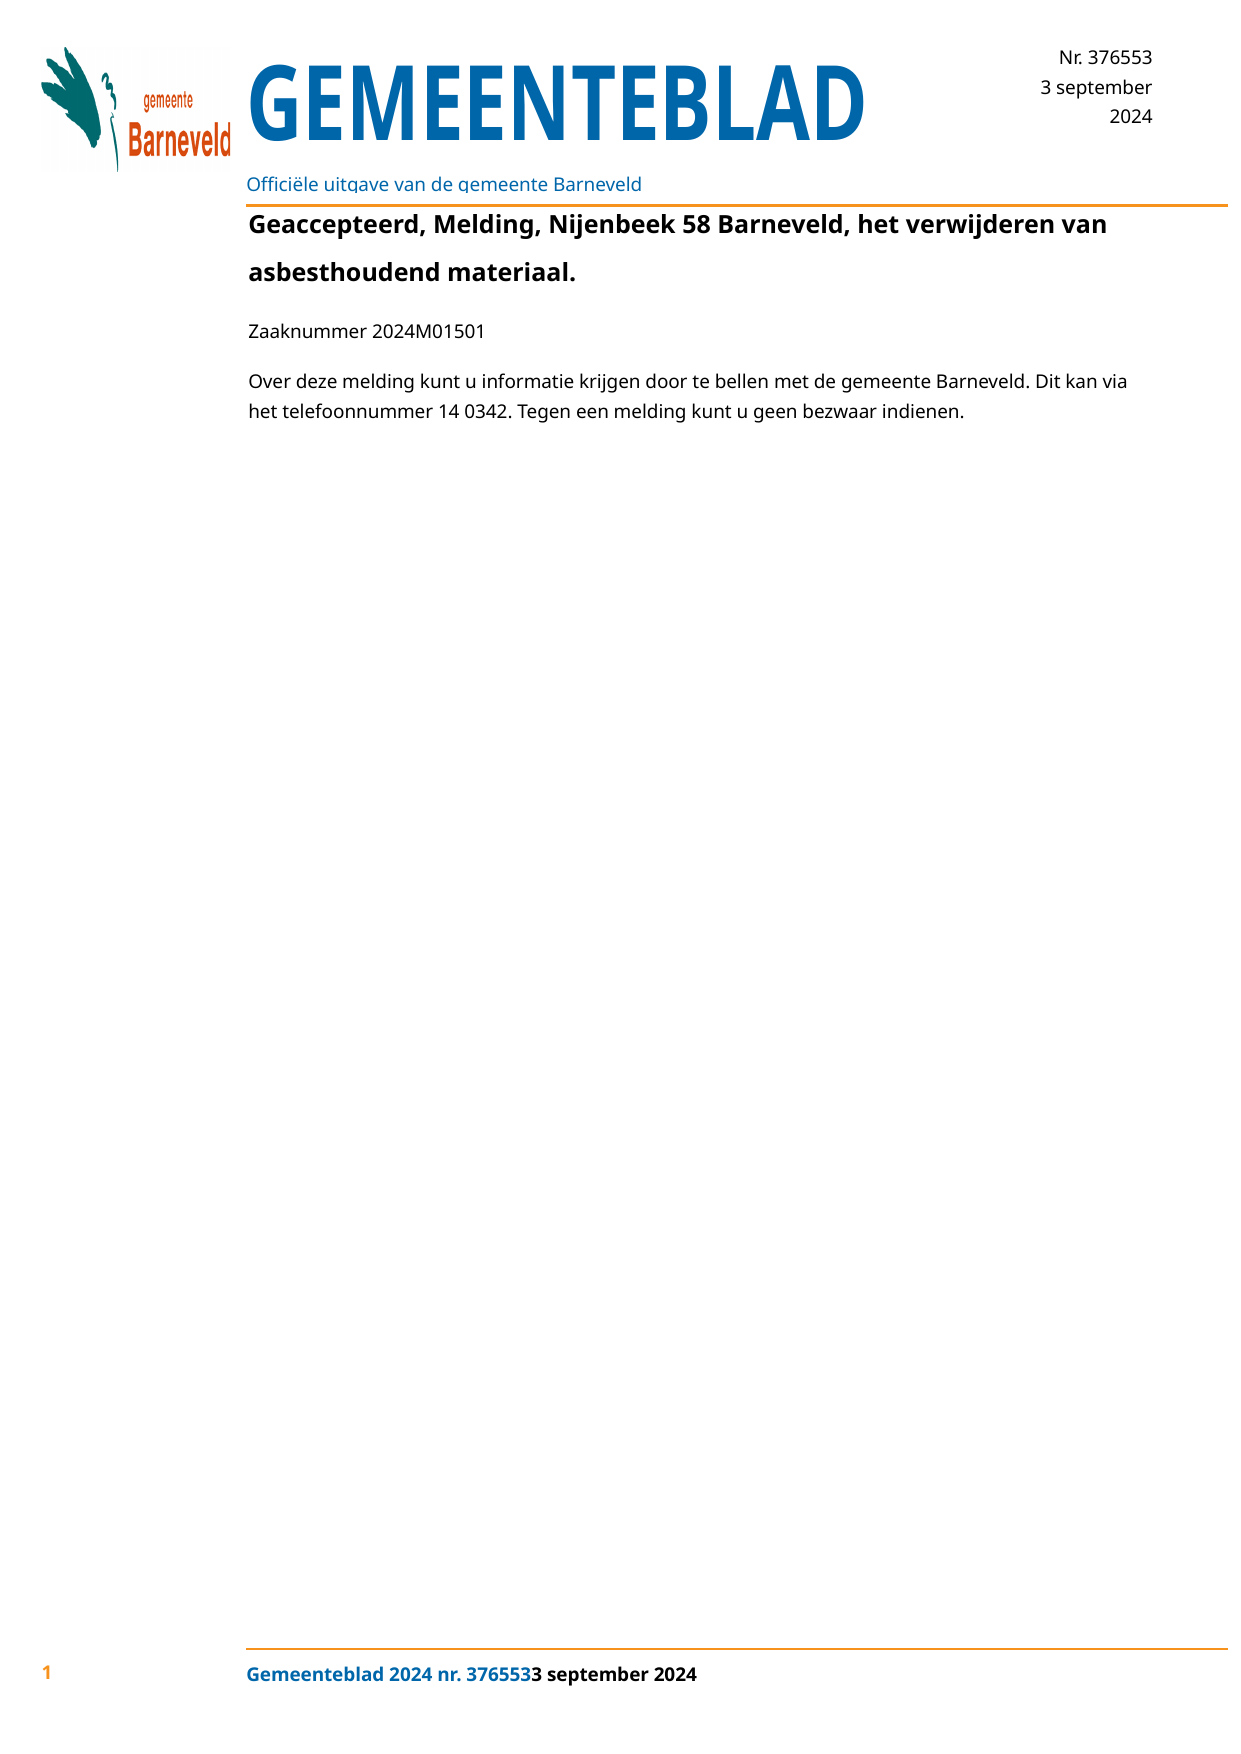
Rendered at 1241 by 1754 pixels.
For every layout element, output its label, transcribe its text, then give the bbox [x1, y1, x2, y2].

picture [41, 47, 231, 172]
text Geaccepteerd, Melding, Nijenbeek 58 Barneveld, het verwijderen van asbesthoudend materiaal. [248, 207, 1152, 288]
text Zaaknummer 2024M01501 [248, 318, 1152, 344]
text Over deze melding kunt u informatie krijgen door te bellen met de gemeente Barneveld. Dit kan via het telefoonnummer 14 0342. Tegen een melding kunt u geen bezwaar indienen. [248, 368, 1152, 424]
